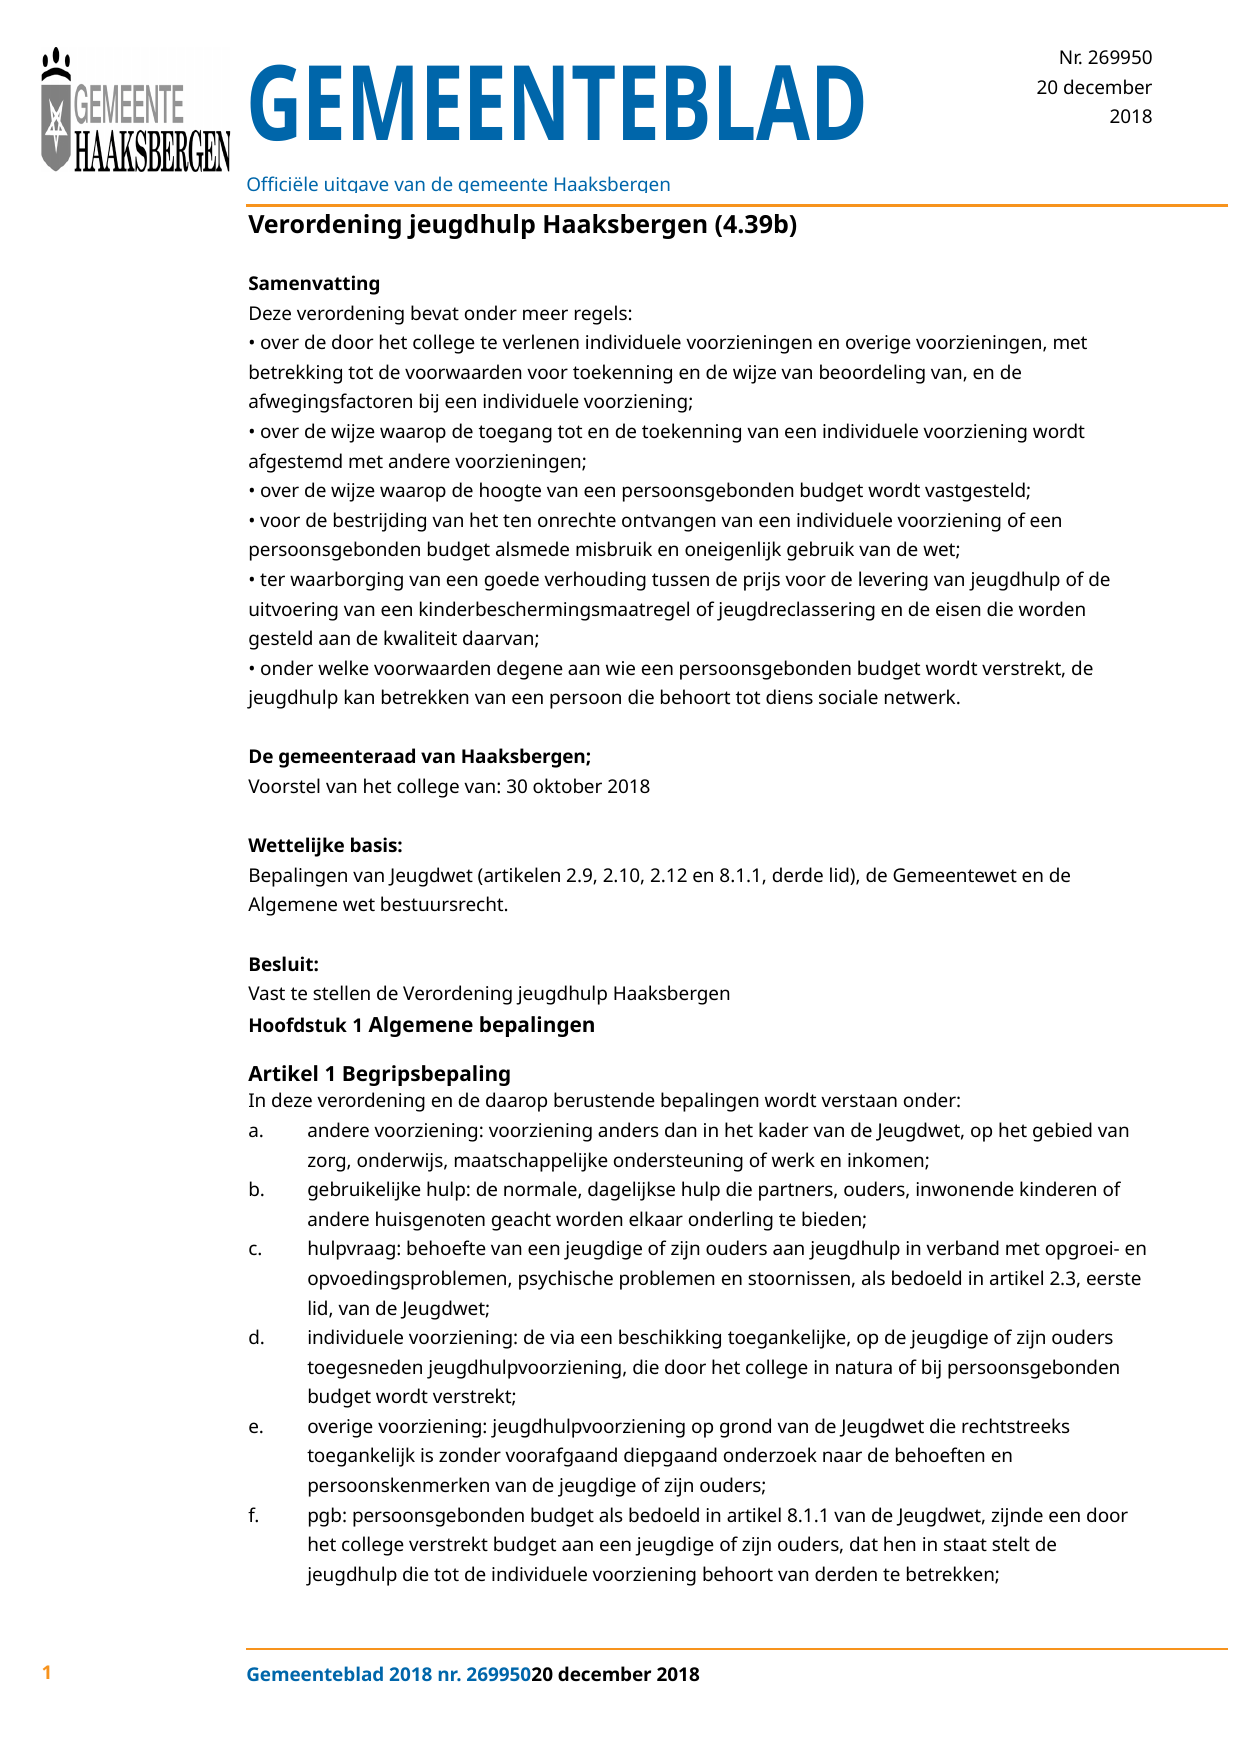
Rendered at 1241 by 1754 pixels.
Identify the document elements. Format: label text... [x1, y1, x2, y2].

text • over de door het college te verlenen individuele voorzieningen en overige voorzieningen, met betrekking tot de voorwaarden voor toekenning en de wijze van beoordeling van, en de afwegingsfactoren bij een individuele voorziening; [248, 329, 1152, 414]
text Wettelijke basis: [248, 832, 1152, 858]
text • over de wijze waarop de hoogte van een persoonsgebonden budget wordt vastgesteld; [248, 477, 1152, 503]
text Verordening jeugdhulp Haaksbergen (4.39b) [248, 207, 1152, 241]
text Samenvatting [248, 270, 1152, 296]
list pgb: persoonsgebonden budget als bedoeld in artikel 8.1.1 van de Jeugdwet, zijnde een door het college verstrekt budget aan een jeugdige of zijn ouders, dat hen in staat stelt de jeugdhulp die tot de individuele voorziening behoort van derden te betrekken; [248, 1502, 1152, 1587]
text Besluit: [248, 951, 1152, 976]
list individuele voorziening: de via een beschikking toegankelijke, op de jeugdige of zijn ouders toegesneden jeugdhulpvoorziening, die door het college in natura of bij persoonsgebonden budget wordt verstrekt; [248, 1324, 1152, 1409]
picture [41, 47, 231, 172]
text • onder welke voorwaarden degene aan wie een persoonsgebonden budget wordt verstrekt, de jeugdhulp kan betrekken van een persoon die behoort tot diens sociale netwerk. [248, 655, 1152, 710]
text • ter waarborging van een goede verhouding tussen de prijs voor de levering van jeugdhulp of de uitvoering van een kinderbeschermingsmaatregel of jeugdreclassering en de eisen die worden gesteld aan de kwaliteit daarvan; [248, 566, 1152, 651]
text In deze verordening en de daarop berustende bepalingen wordt verstaan onder: [248, 1088, 1152, 1113]
list gebruikelijke hulp: de normale, dagelijkse hulp die partners, ouders, inwonende kinderen of andere huisgenoten geacht worden elkaar onderling te bieden; [248, 1176, 1152, 1232]
text Artikel 1 Begripsbepaling [248, 1059, 1152, 1088]
list andere voorziening: voorziening anders dan in het kader van de Jeugdwet, op het gebied van zorg, onderwijs, maatschappelijke ondersteuning of werk en inkomen; [248, 1117, 1152, 1172]
text Voorstel van het college van: 30 oktober 2018 [248, 773, 1152, 799]
text De gemeenteraad van Haaksbergen; [248, 744, 1152, 769]
list overige voorziening: jeugdhulpvoorziening op grond van de Jeugdwet die rechtstreeks toegankelijk is zonder voorafgaand diepgaand onderzoek naar de behoeften en persoonskenmerken van de jeugdige of zijn ouders; [248, 1413, 1152, 1498]
list hulpvraag: behoefte van een jeugdige of zijn ouders aan jeugdhulp in verband met opgroei- en opvoedingsproblemen, psychische problemen en stoornissen, als bedoeld in artikel 2.3, eerste lid, van de Jeugdwet; [248, 1236, 1152, 1320]
text • voor de bestrijding van het ten onrechte ontvangen van een individuele voorziening of een persoonsgebonden budget alsmede misbruik en oneigenlijk gebruik van de wet; [248, 507, 1152, 562]
text • over de wijze waarop de toegang tot en de toekenning van een individuele voorziening wordt afgestemd met andere voorzieningen; [248, 418, 1152, 473]
text Vast te stellen de Verordening jeugdhulp Haaksbergen [248, 980, 1152, 1006]
text Deze verordening bevat onder meer regels: [248, 300, 1152, 326]
text Bepalingen van Jeugdwet (artikelen 2.9, 2.10, 2.12 en 8.1.1, derde lid), de Gemeentewet en de Algemene wet bestuursrecht. [248, 862, 1152, 917]
text Hoofdstuk 1 Algemene bepalingen [248, 1010, 1152, 1038]
